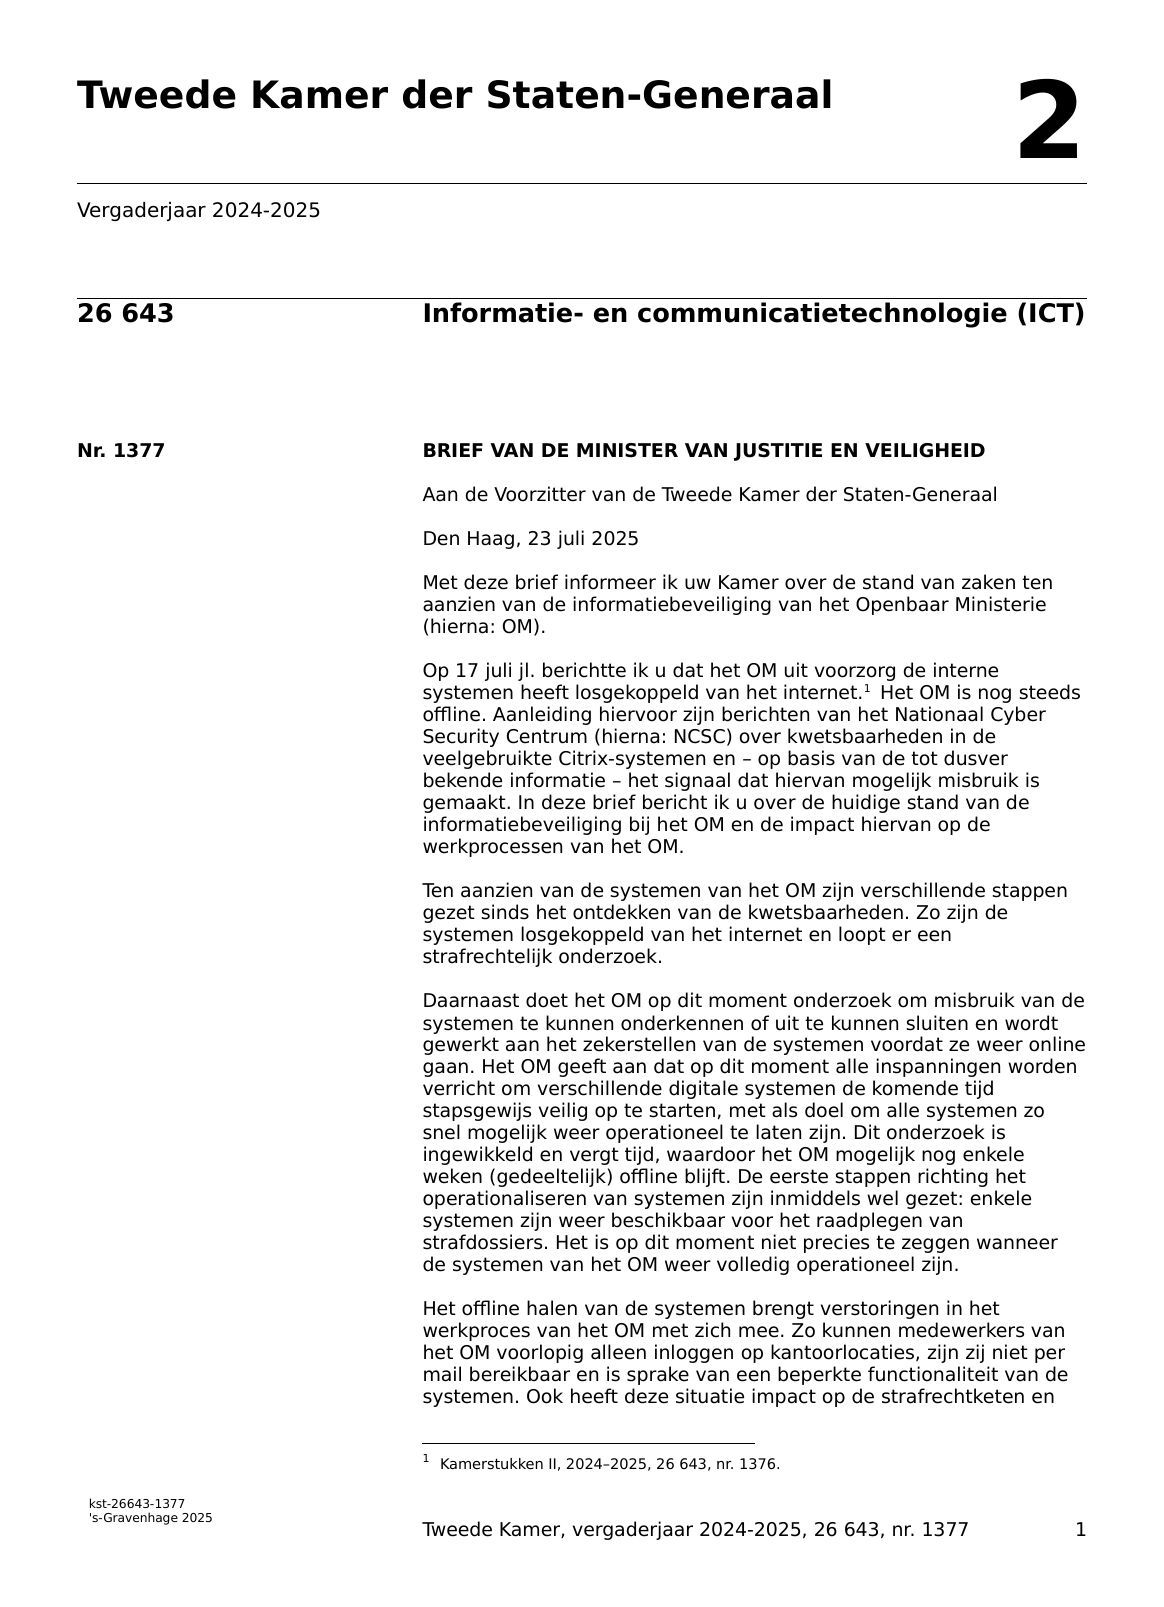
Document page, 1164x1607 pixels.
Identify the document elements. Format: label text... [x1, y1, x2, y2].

subtitle Nr. 1377 BRIEF VAN DE MINISTER VAN JUSTITIE EN VEILIGHEID [77, 440, 1087, 462]
text 's-Gravenhage 2025 [88, 1511, 323, 1525]
text Met deze brief informeer ik uw Kamer over de stand van zaken ten aanzien van de informatiebeveiliging van het Openbaar Ministerie (hierna: OM). [422, 572, 1087, 638]
table_header Tweede Kamer der Staten-Generaal [77, 59, 886, 183]
text Aan de Voorzitter van de Tweede Kamer der Staten-Generaal [422, 484, 1087, 506]
text Het offline halen van de systemen brengt verstoringen in het werkproces van het OM met zich mee. Zo kunnen medewerkers van het OM voorlopig alleen inloggen op kantoorlocaties, zijn zij niet per mail bereikbaar en is sprake van een beperkte functionaliteit van de systemen. Ook heeft deze situatie impact op de strafrechtketen en [422, 1298, 1087, 1408]
text Ten aanzien van de systemen van het OM zijn verschillende stappen gezet sinds het ontdekken van de kwetsbaarheden. Zo zijn de systemen losgekoppeld van het internet en loopt er een strafrechtelijk onderzoek. [422, 880, 1087, 968]
text Op 17 juli jl. berichtte ik u dat het OM uit voorzorg de interne systemen heeft losgekoppeld van het internet. Het OM is nog steeds offline. Aanleiding hiervoor zijn berichten van het Nationaal Cyber Security Centrum (hierna: NCSC) over kwetsbaarheden in de veelgebruikte Citrix-systemen en – op basis van de tot dusver bekende informatie – het signaal dat hiervan mogelijk misbruik is gemaakt. In deze brief bericht ik u over de huidige stand van de informatiebeveiliging bij het OM en de impact hiervan op de werkprocessen van het OM. [422, 660, 1087, 858]
subtitle 26 643 Informatie- en communicatietechnologie (ICT) [77, 299, 1087, 329]
text kst-26643-1377 [88, 1497, 323, 1511]
table_header 2 [886, 59, 1087, 183]
table_cell Vergaderjaar 2024-2025 [77, 184, 1087, 298]
text Daarnaast doet het OM op dit moment onderzoek om misbruik van de systemen te kunnen onderkennen of uit te kunnen sluiten en wordt gewerkt aan het zekerstellen van de systemen voordat ze weer online gaan. Het OM geeft aan dat op dit moment alle inspanningen worden verricht om verschillende digitale systemen de komende tijd stapsgewijs veilig op te starten, met als doel om alle systemen zo snel mogelijk weer operationeel te laten zijn. Dit onderzoek is ingewikkeld en vergt tijd, waardoor het OM mogelijk nog enkele weken (gedeeltelijk) offline blijft. De eerste stappen richting het operationaliseren van systemen zijn inmiddels wel gezet: enkele systemen zijn weer beschikbaar voor het raadplegen van strafdossiers. Het is op dit moment niet precies te zeggen wanneer de systemen van het OM weer volledig operationeel zijn. [422, 990, 1087, 1276]
text Kamerstukken II, 2024–2025, 26 643, nr. 1376. [422, 1452, 1087, 1474]
text Den Haag, 23 juli 2025 [422, 528, 1087, 550]
